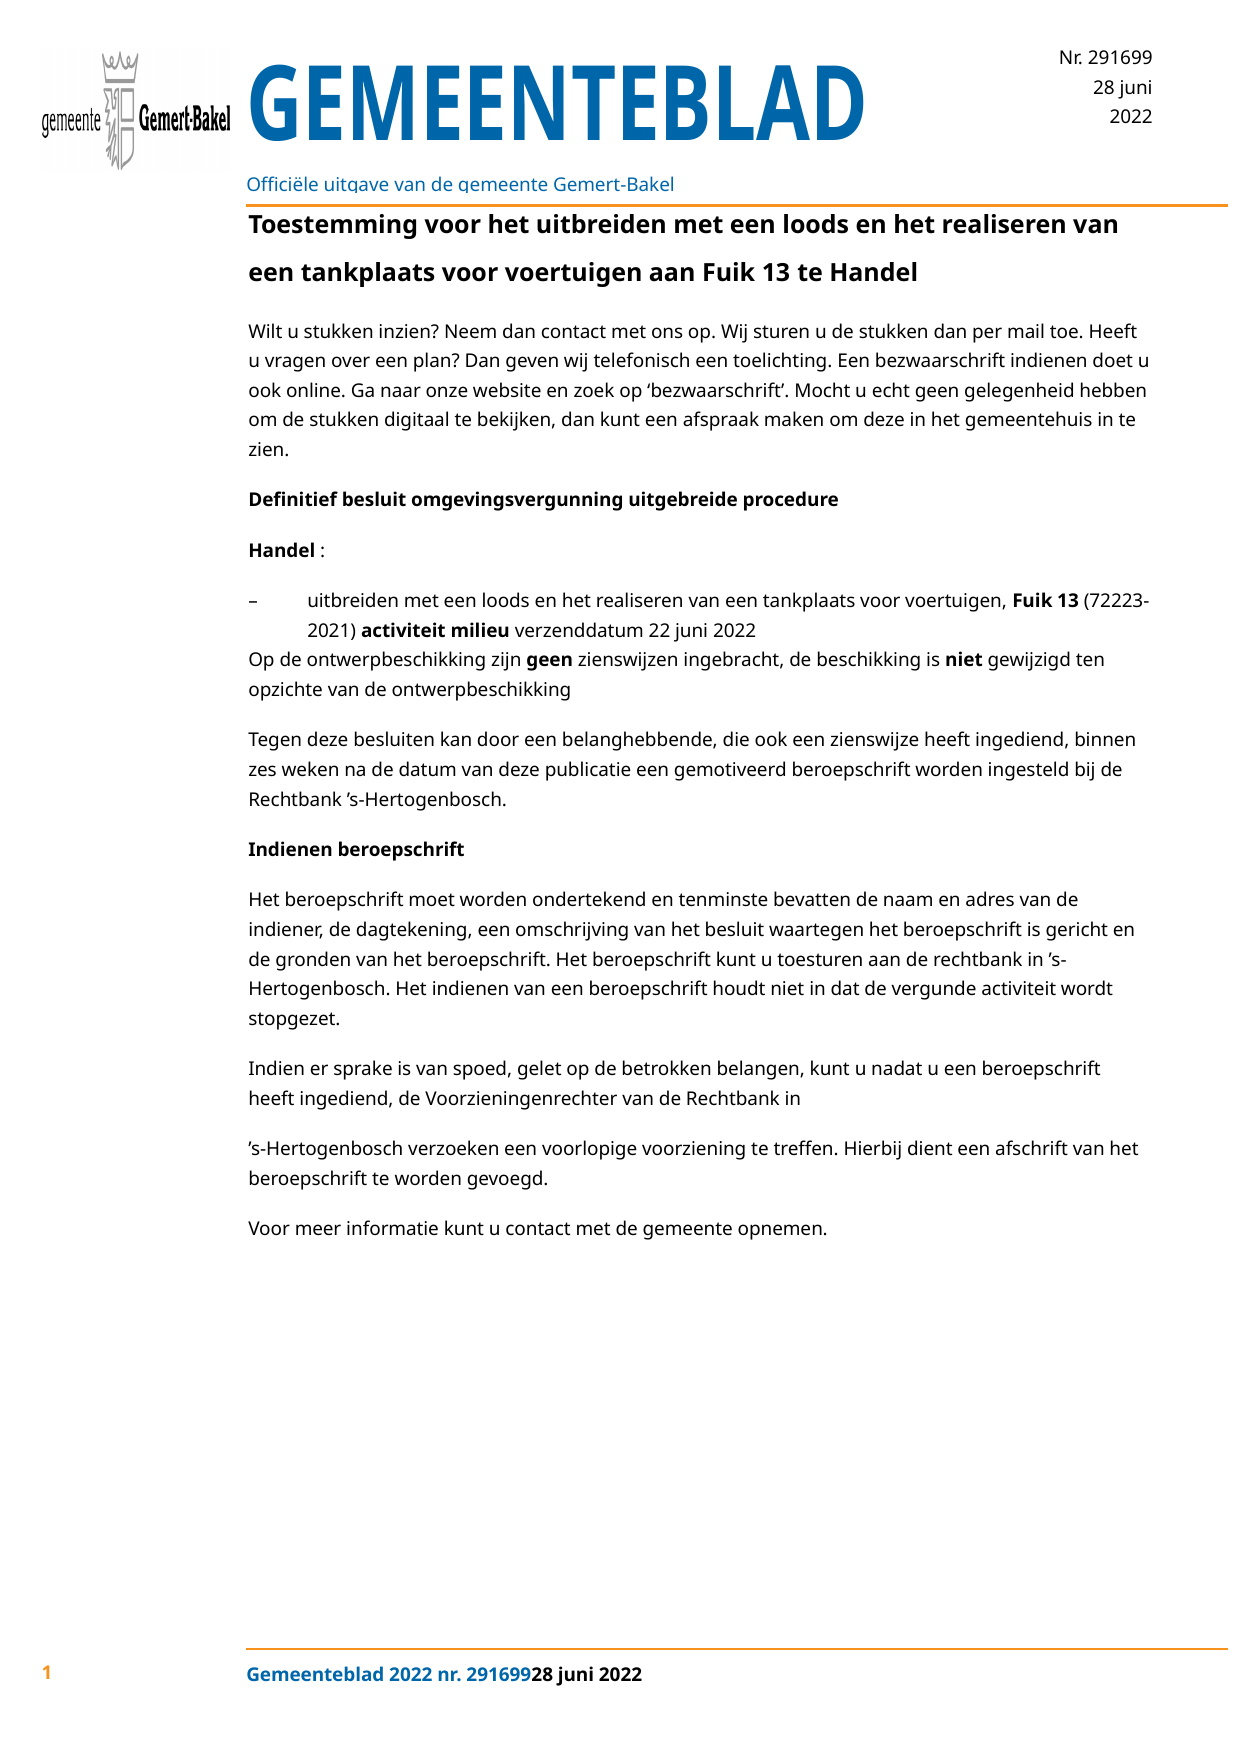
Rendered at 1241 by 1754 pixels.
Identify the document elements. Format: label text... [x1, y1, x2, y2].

text ’s-Hertogenbosch verzoeken een voorlopige voorziening te treffen. Hierbij dient een afschrift van het beroepschrift te worden gevoegd. [248, 1135, 1152, 1191]
text Indien er sprake is van spoed, gelet op de betrokken belangen, kunt u nadat u een beroepschrift heeft ingediend, de Voorzieningenrechter van de Rechtbank in [248, 1055, 1152, 1111]
text Wilt u stukken inzien? Neem dan contact met ons op. Wij sturen u de stukken dan per mail toe. Heeft u vragen over een plan? Dan geven wij telefonisch een toelichting. Een bezwaarschrift indienen doet u ook online. Ga naar onze website en zoek op ‘bezwaarschrift’. Mocht u echt geen gelegenheid hebben om de stukken digitaal te bekijken, dan kunt een afspraak maken om deze in het gemeentehuis in te zien. [248, 318, 1152, 462]
picture [41, 47, 231, 172]
list uitbreiden met een loods en het realiseren van een tankplaats voor voertuigen, Fuik 13 (72223-2021) activiteit milieu verzenddatum 22 juni 2022 [248, 587, 1152, 643]
text Op de ontwerpbeschikking zijn geen zienswijzen ingebracht, de beschikking is niet gewijzigd ten opzichte van de ontwerpbeschikking [248, 647, 1152, 702]
text Handel : [248, 537, 1152, 563]
text Tegen deze besluiten kan door een belanghebbende, die ook een zienswijze heeft ingediend, binnen zes weken na de datum van deze publicatie een gemotiveerd beroepschrift worden ingesteld bij de Rechtbank ’s-Hertogenbosch. [248, 727, 1152, 812]
text Indienen beroepschrift [248, 836, 1152, 862]
text Voor meer informatie kunt u contact met de gemeente opnemen. [248, 1215, 1152, 1241]
text Het beroepschrift moet worden ondertekend en tenminste bevatten de naam en adres van de indiener, de dagtekening, een omschrijving van het besluit waartegen het beroepschrift is gericht en de gronden van het beroepschrift. Het beroepschrift kunt u toesturen aan de rechtbank in ’s-Hertogenbosch. Het indienen van een beroepschrift houdt niet in dat de vergunde activiteit wordt stopgezet. [248, 887, 1152, 1031]
text Definitief besluit omgevingsvergunning uitgebreide procedure [248, 487, 1152, 512]
text Toestemming voor het uitbreiden met een loods en het realiseren van een tankplaats voor voertuigen aan Fuik 13 te Handel [248, 207, 1152, 288]
